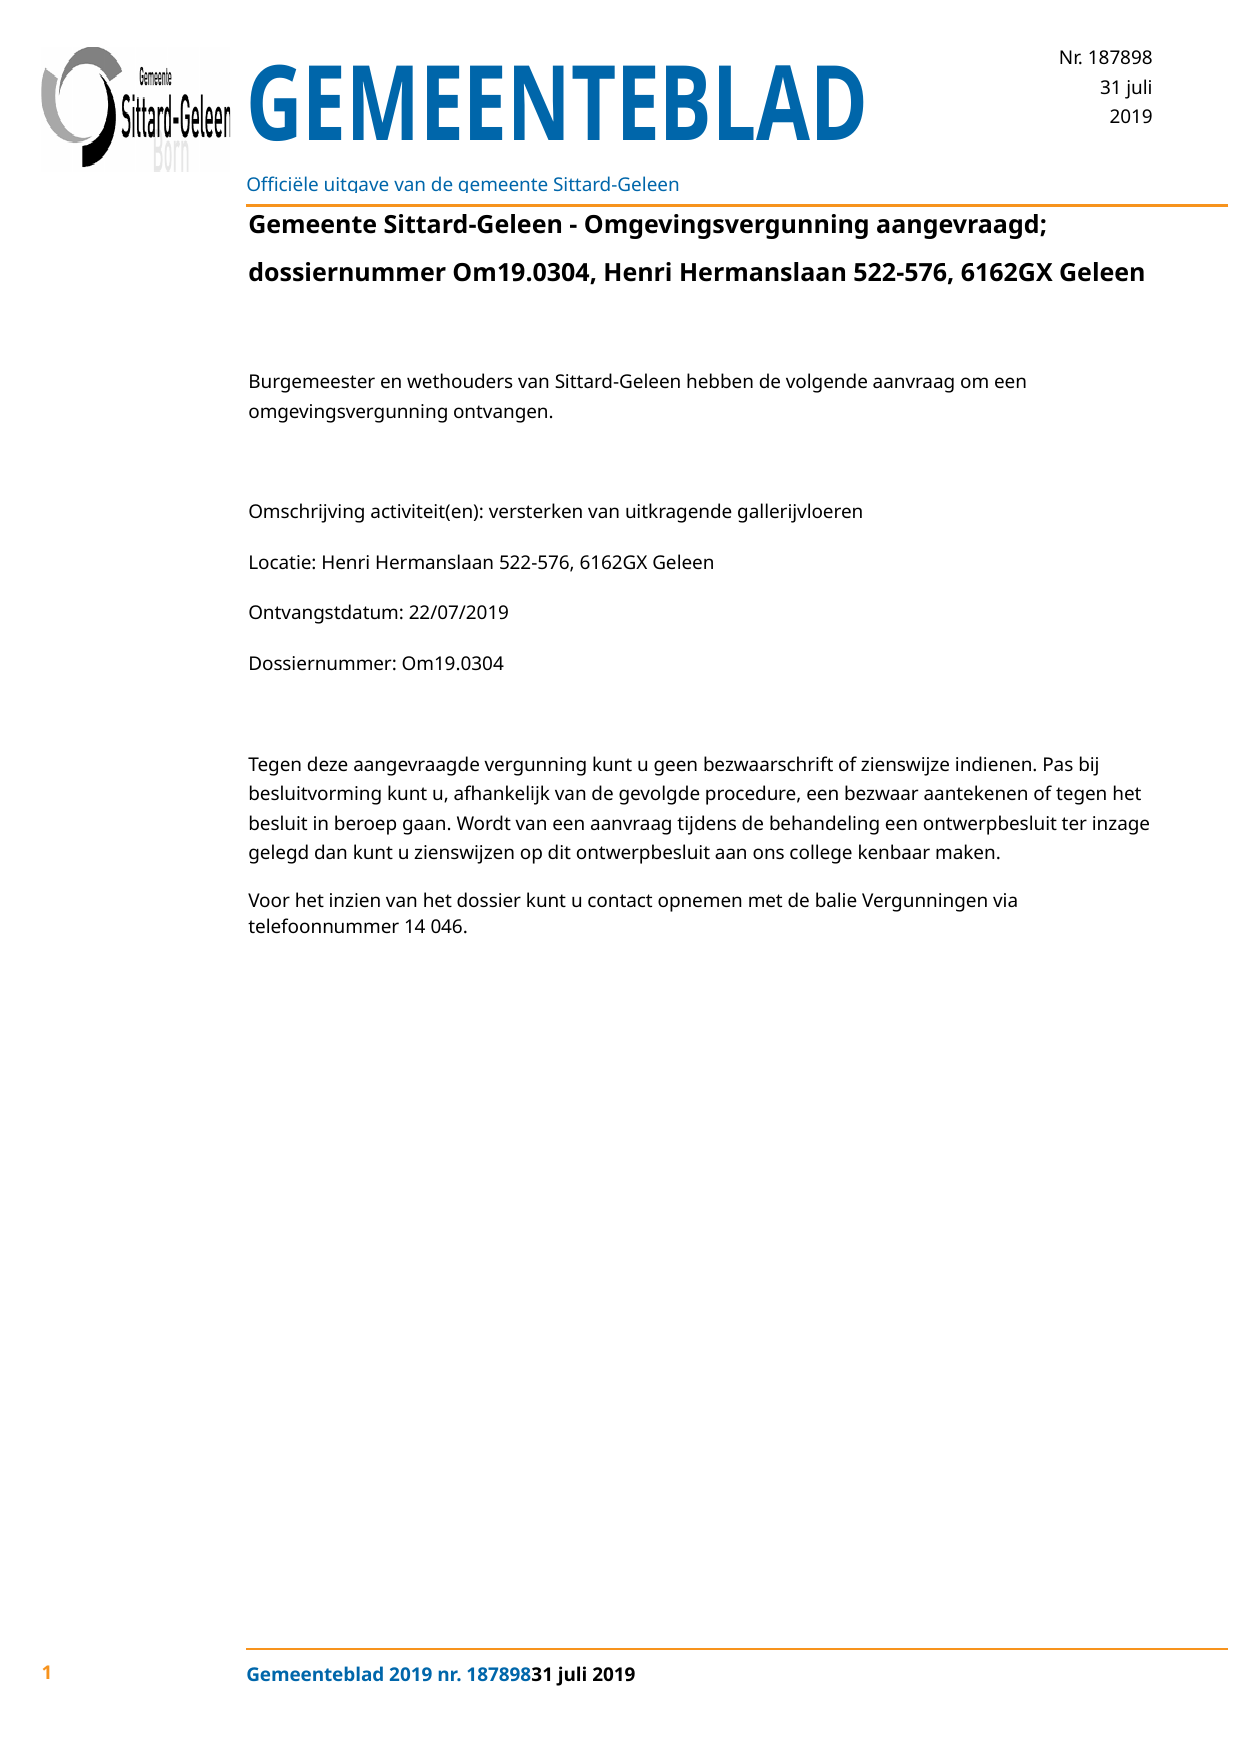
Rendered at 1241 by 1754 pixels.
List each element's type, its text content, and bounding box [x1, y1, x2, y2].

text Locatie: Henri Hermanslaan 522-576, 6162GX Geleen [248, 549, 1152, 575]
text Gemeente Sittard-Geleen - Omgevingsvergunning aangevraagd; dossiernummer Om19.0304, Henri Hermanslaan 522-576, 6162GX Geleen [248, 207, 1152, 288]
text Burgemeester en wethouders van Sittard-Geleen hebben de volgende aanvraag om een omgevingsvergunning ontvangen. [248, 368, 1152, 424]
text Ontvangstdatum: 22/07/2019 [248, 599, 1152, 625]
text Dossiernummer: Om19.0304 [248, 650, 1152, 676]
picture [41, 47, 231, 172]
text Omschrijving activiteit(en): versterken van uitkragende gallerijvloeren [248, 499, 1152, 524]
text Tegen deze aangevraagde vergunning kunt u geen bezwaarschrift of zienswijze indienen. Pas bij besluitvorming kunt u, afhankelijk van de gevolgde procedure, een bezwaar aantekenen of tegen het besluit in beroep gaan. Wordt van een aanvraag tijdens de behandeling een ontwerpbesluit ter inzage gelegd dan kunt u zienswijzen op dit ontwerpbesluit aan ons college kenbaar maken. [248, 751, 1152, 865]
text Voor het inzien van het dossier kunt u contact opnemen met de balie Vergunningen via telefoonnummer 14 046. [248, 887, 1152, 939]
